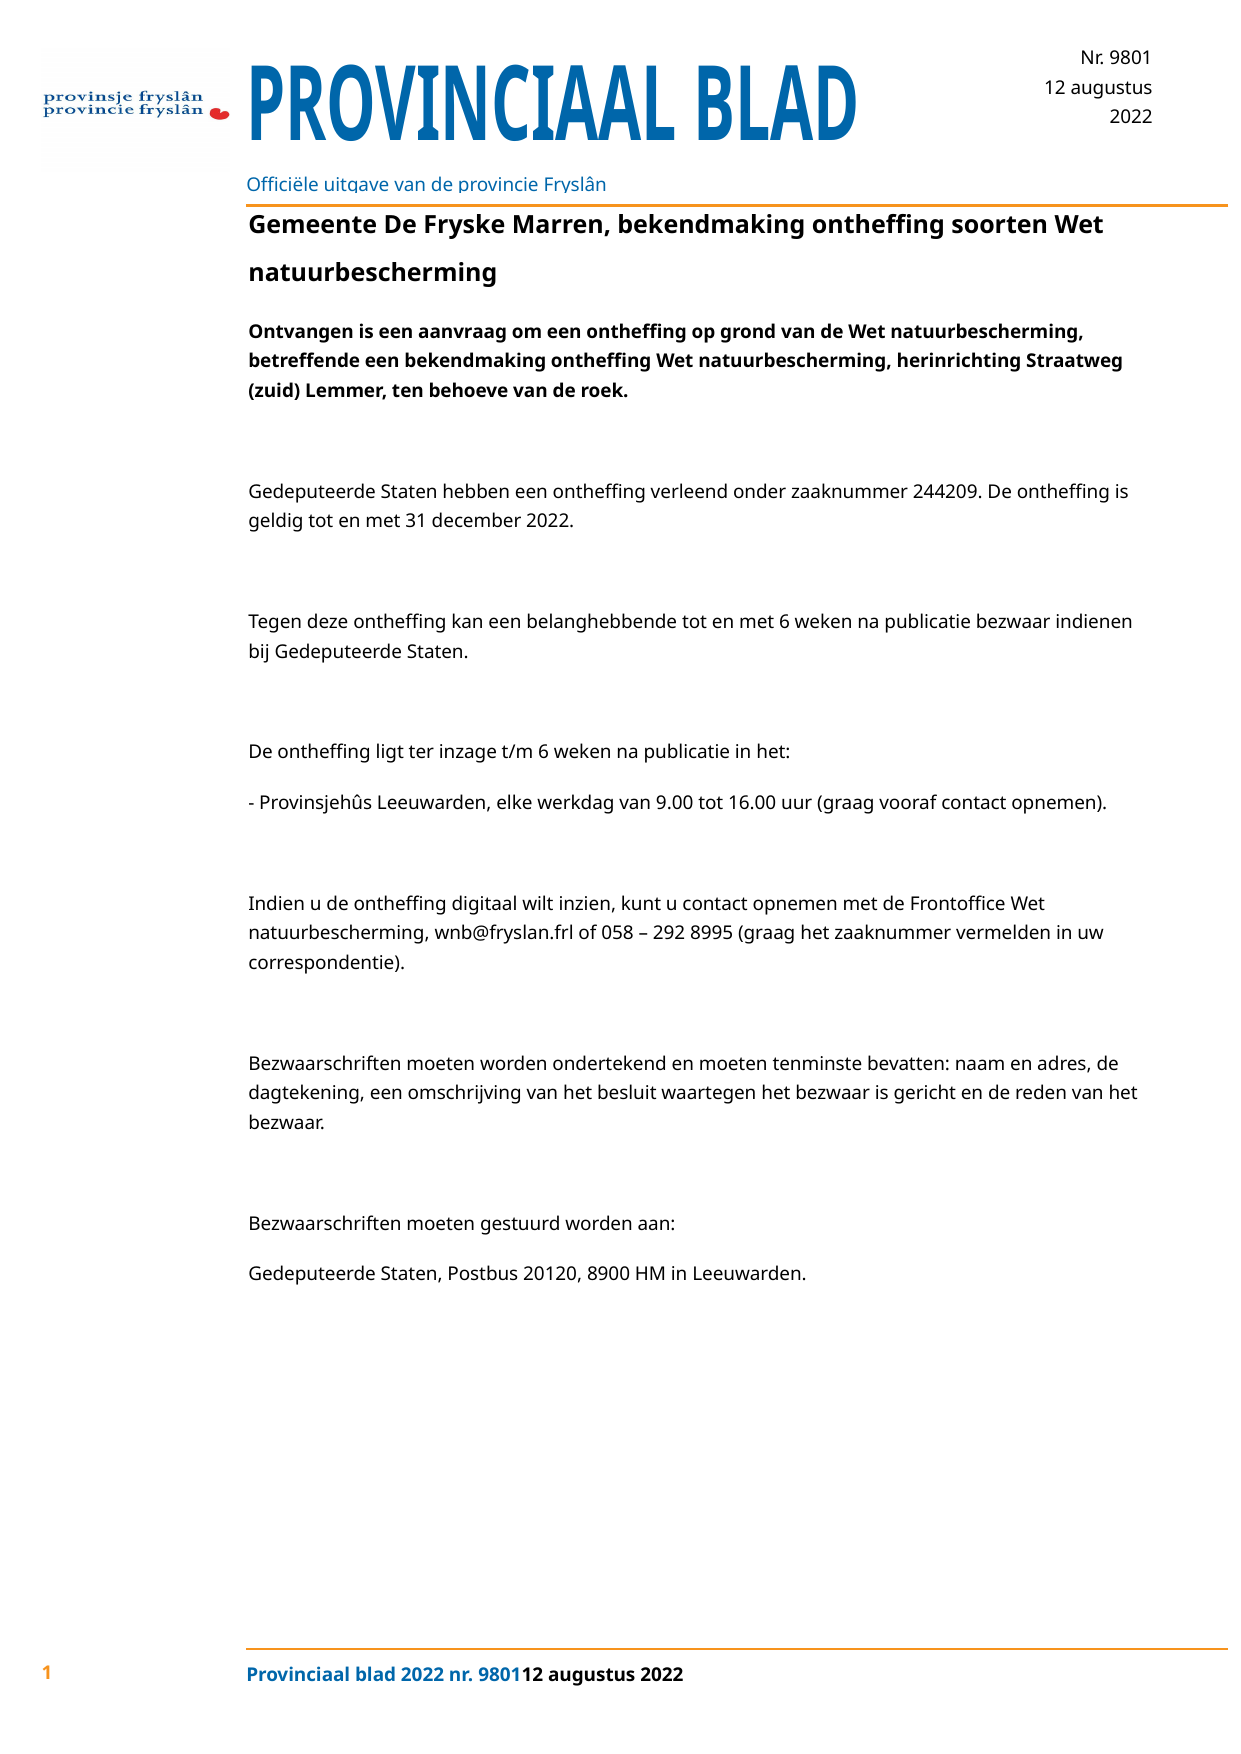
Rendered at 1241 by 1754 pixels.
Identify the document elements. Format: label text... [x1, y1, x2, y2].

text Gemeente De Fryske Marren, bekendmaking ontheffing soorten Wet natuurbescherming [248, 207, 1152, 288]
text Indien u de ontheffing digitaal wilt inzien, kunt u contact opnemen met de Frontoffice Wet natuurbescherming, wnb@fryslan.frl of 058 – 292 8995 (graag het zaaknummer vermelden in uw correspondentie). [248, 890, 1152, 975]
text Ontvangen is een aanvraag om een ontheffing op grond van de Wet natuurbescherming, betreffende een bekendmaking ontheffing Wet natuurbescherming, herinrichting Straatweg (zuid) Lemmer, ten behoeve van de roek. [248, 318, 1152, 403]
text Tegen deze ontheffing kan een belanghebbende tot en met 6 weken na publicatie bezwaar indienen bij Gedeputeerde Staten. [248, 608, 1152, 664]
text De ontheffing ligt ter inzage t/m 6 weken na publicatie in het: [248, 739, 1152, 764]
text Gedeputeerde Staten, Postbus 20120, 8900 HM in Leeuwarden. [248, 1260, 1152, 1286]
text Bezwaarschriften moeten worden ondertekend en moeten tenminste bevatten: naam en adres, de dagtekening, een omschrijving van het besluit waartegen het bezwaar is gericht en de reden van het bezwaar. [248, 1050, 1152, 1135]
picture [41, 47, 231, 172]
text - Provinsjehûs Leeuwarden, elke werkdag van 9.00 tot 16.00 uur (graag vooraf contact opnemen). [248, 789, 1152, 815]
text Bezwaarschriften moeten gestuurd worden aan: [248, 1210, 1152, 1236]
text Gedeputeerde Staten hebben een ontheffing verleend onder zaaknummer 244209. De ontheffing is geldig tot en met 31 december 2022. [248, 478, 1152, 533]
